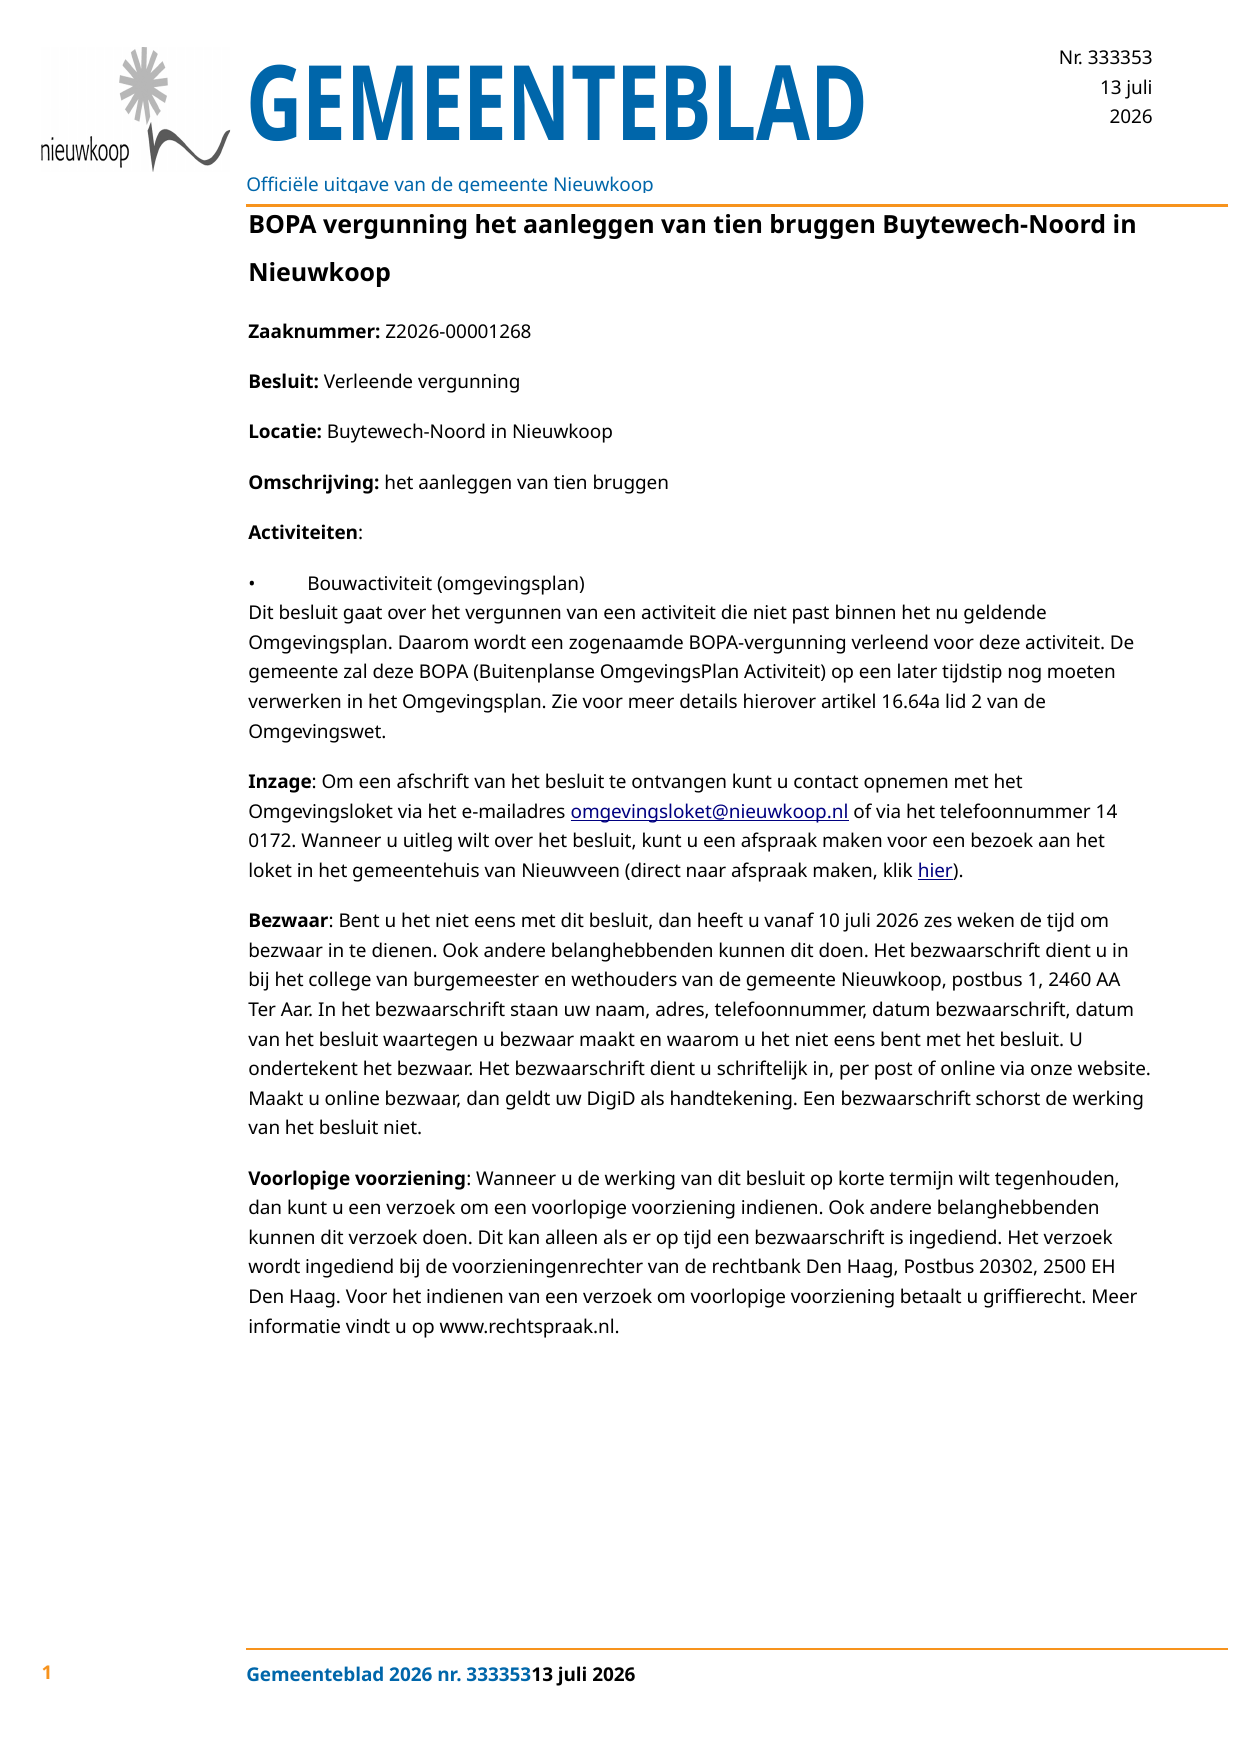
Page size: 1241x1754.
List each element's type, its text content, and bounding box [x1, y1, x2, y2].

text Bezwaar: Bent u het niet eens met dit besluit, dan heeft u vanaf 10 juli 2026 zes weken de tijd om bezwaar in te dienen. Ook andere belanghebbenden kunnen dit doen. Het bezwaarschrift dient u in bij het college van burgemeester en wethouders van de gemeente Nieuwkoop, postbus 1, 2460 AA Ter Aar. In het bezwaarschrift staan uw naam, adres, telefoonnummer, datum bezwaarschrift, datum van het besluit waartegen u bezwaar maakt en waarom u het niet eens bent met het besluit. U ondertekent het bezwaar. Het bezwaarschrift dient u schriftelijk in, per post of online via onze website. Maakt u online bezwaar, dan geldt uw DigiD als handtekening. Een bezwaarschrift schorst de werking van het besluit niet. [248, 907, 1152, 1140]
text BOPA vergunning het aanleggen van tien bruggen Buytewech-Noord in Nieuwkoop [248, 207, 1152, 288]
text Besluit: Verleende vergunning [248, 368, 1152, 394]
picture [41, 47, 231, 172]
text Voorlopige voorziening: Wanneer u de werking van dit besluit op korte termijn wilt tegenhouden, dan kunt u een verzoek om een voorlopige voorziening indienen. Ook andere belanghebbenden kunnen dit verzoek doen. Dit kan alleen als er op tijd een bezwaarschrift is ingediend. Het verzoek wordt ingediend bij de voorzieningenrechter van de rechtbank Den Haag, Postbus 20302, 2500 EH Den Haag. Voor het indienen van een verzoek om voorlopige voorziening betaalt u griffierecht. Meer informatie vindt u op www.rechtspraak.nl. [248, 1165, 1152, 1339]
text Locatie: Buytewech-Noord in Nieuwkoop [248, 419, 1152, 444]
text Activiteiten: [248, 519, 1152, 545]
text Omschrijving: het aanleggen van tien bruggen [248, 469, 1152, 495]
text Zaaknummer: Z2026-00001268 [248, 318, 1152, 344]
text Inzage: Om een afschrift van het besluit te ontvangen kunt u contact opnemen met het Omgevingsloket via het e-mailadres omgevingsloket@nieuwkoop.nl of via het telefoonnummer 14 0172. Wanneer u uitleg wilt over het besluit, kunt u een afspraak maken voor een bezoek aan het loket in het gemeentehuis van Nieuwveen (direct naar afspraak maken, klik hier). [248, 768, 1152, 883]
text Dit besluit gaat over het vergunnen van een activiteit die niet past binnen het nu geldende Omgevingsplan. Daarom wordt een zogenaamde BOPA-vergunning verleend voor deze activiteit. De gemeente zal deze BOPA (Buitenplanse OmgevingsPlan Activiteit) op een later tijdstip nog moeten verwerken in het Omgevingsplan. Zie voor meer details hierover artikel 16.64a lid 2 van de Omgevingswet. [248, 599, 1152, 744]
list Bouwactiviteit (omgevingsplan) [248, 570, 1152, 596]
